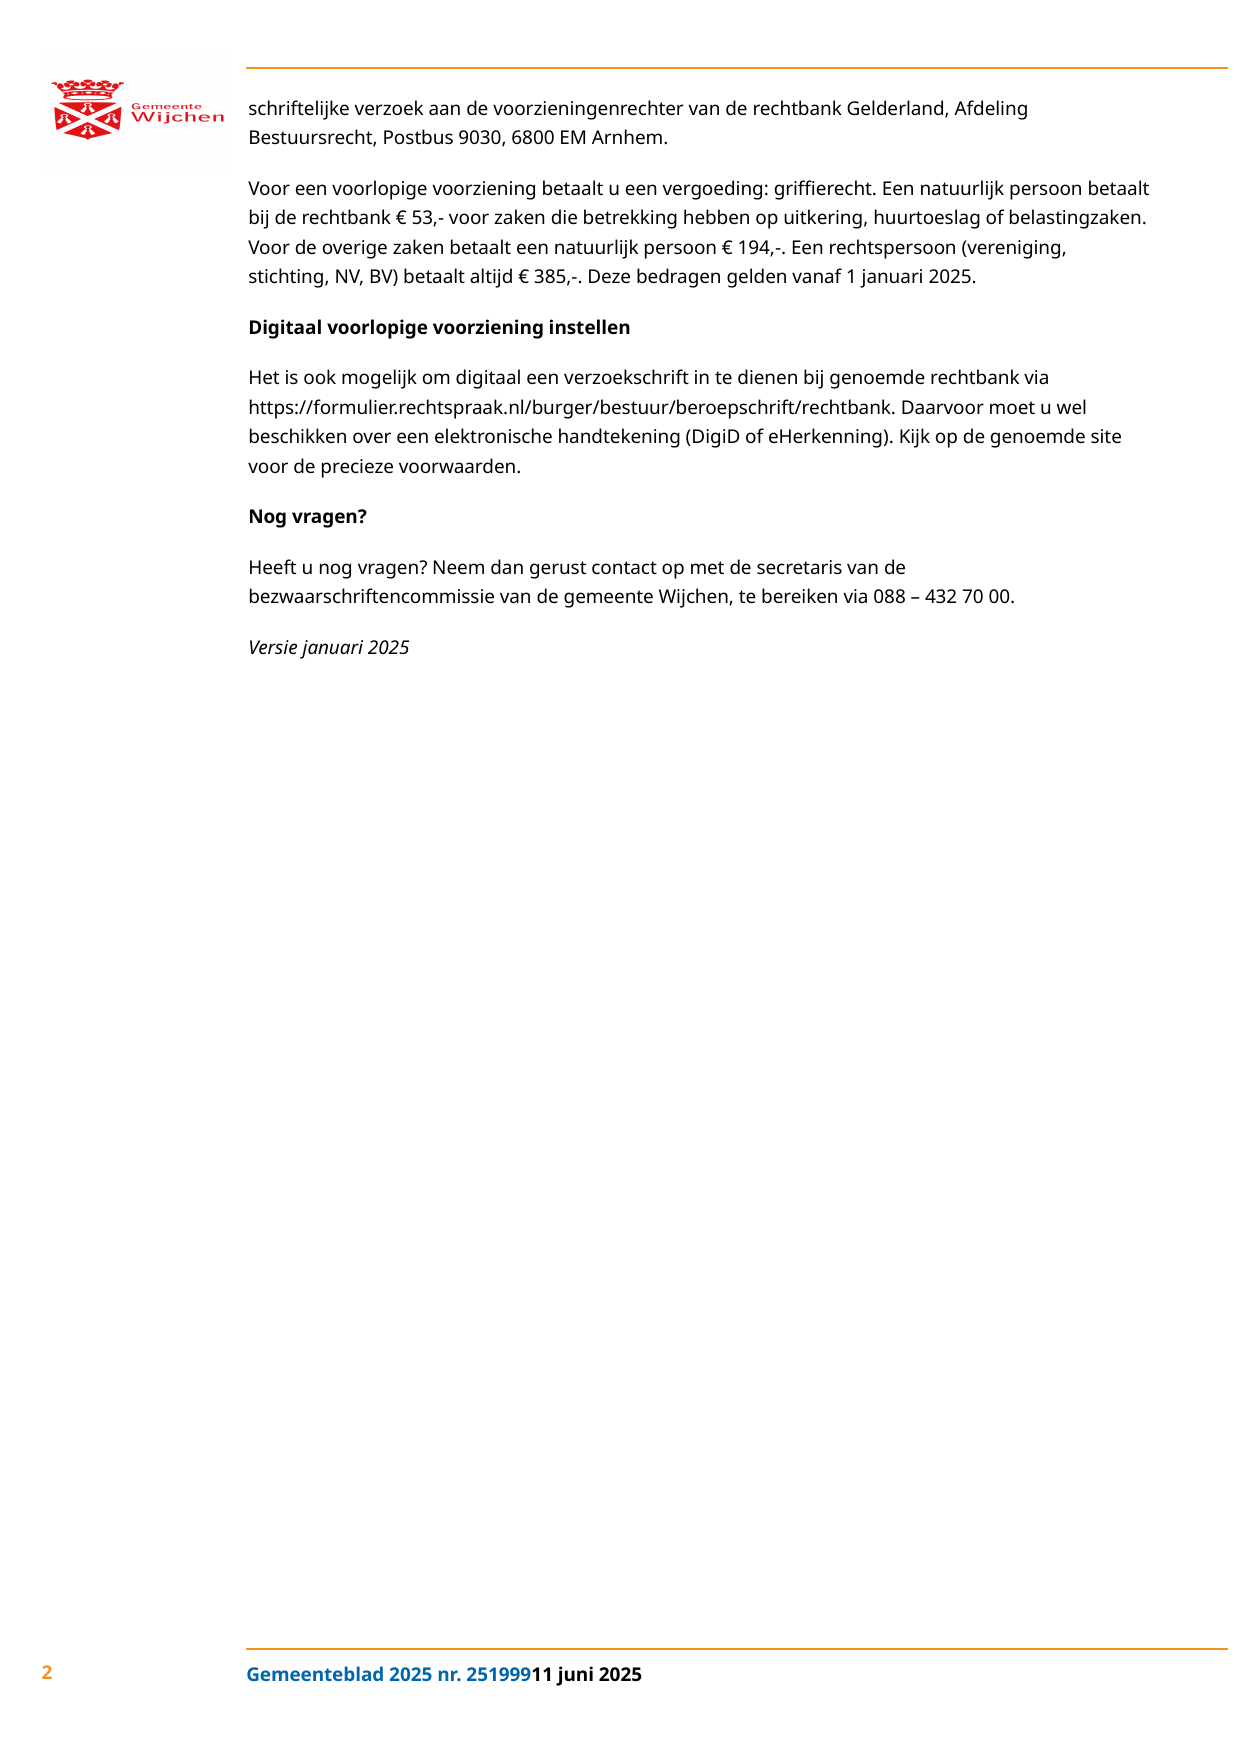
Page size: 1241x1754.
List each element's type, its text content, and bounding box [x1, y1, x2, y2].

text Het is ook mogelijk om digitaal een verzoekschrift in te dienen bij genoemde rechtbank via https://formulier.rechtspraak.nl/burger/bestuur/beroepschrift/rechtbank. Daarvoor moet u wel beschikken over een elektronische handtekening (DigiD of eHerkenning). Kijk op de genoemde site voor de precieze voorwaarden. [248, 364, 1152, 479]
picture [41, 47, 231, 172]
text Digitaal voorlopige voorziening instellen [248, 314, 1152, 340]
text Voor een voorlopige voorziening betaalt u een vergoeding: griffierecht. Een natuurlijk persoon betaalt bij de rechtbank € 53,- voor zaken die betrekking hebben op uitkering, huurtoeslag of belastingzaken. Voor de overige zaken betaalt een natuurlijk persoon € 194,-. Een rechtspersoon (vereniging, stichting, NV, BV) betaalt altijd € 385,-. Deze bedragen gelden vanaf 1 januari 2025. [248, 175, 1152, 289]
text Heeft u nog vragen? Neem dan gerust contact op met de secretaris van de bezwaarschriftencommissie van de gemeente Wijchen, te bereiken via 088 – 432 70 00. [248, 554, 1152, 609]
text schriftelijke verzoek aan de voorzieningenrechter van de rechtbank Gelderland, Afdeling Bestuursrecht, Postbus 9030, 6800 EM Arnhem. [248, 95, 1152, 150]
text Versie januari 2025 [248, 634, 1152, 660]
text Nog vragen? [248, 503, 1152, 529]
